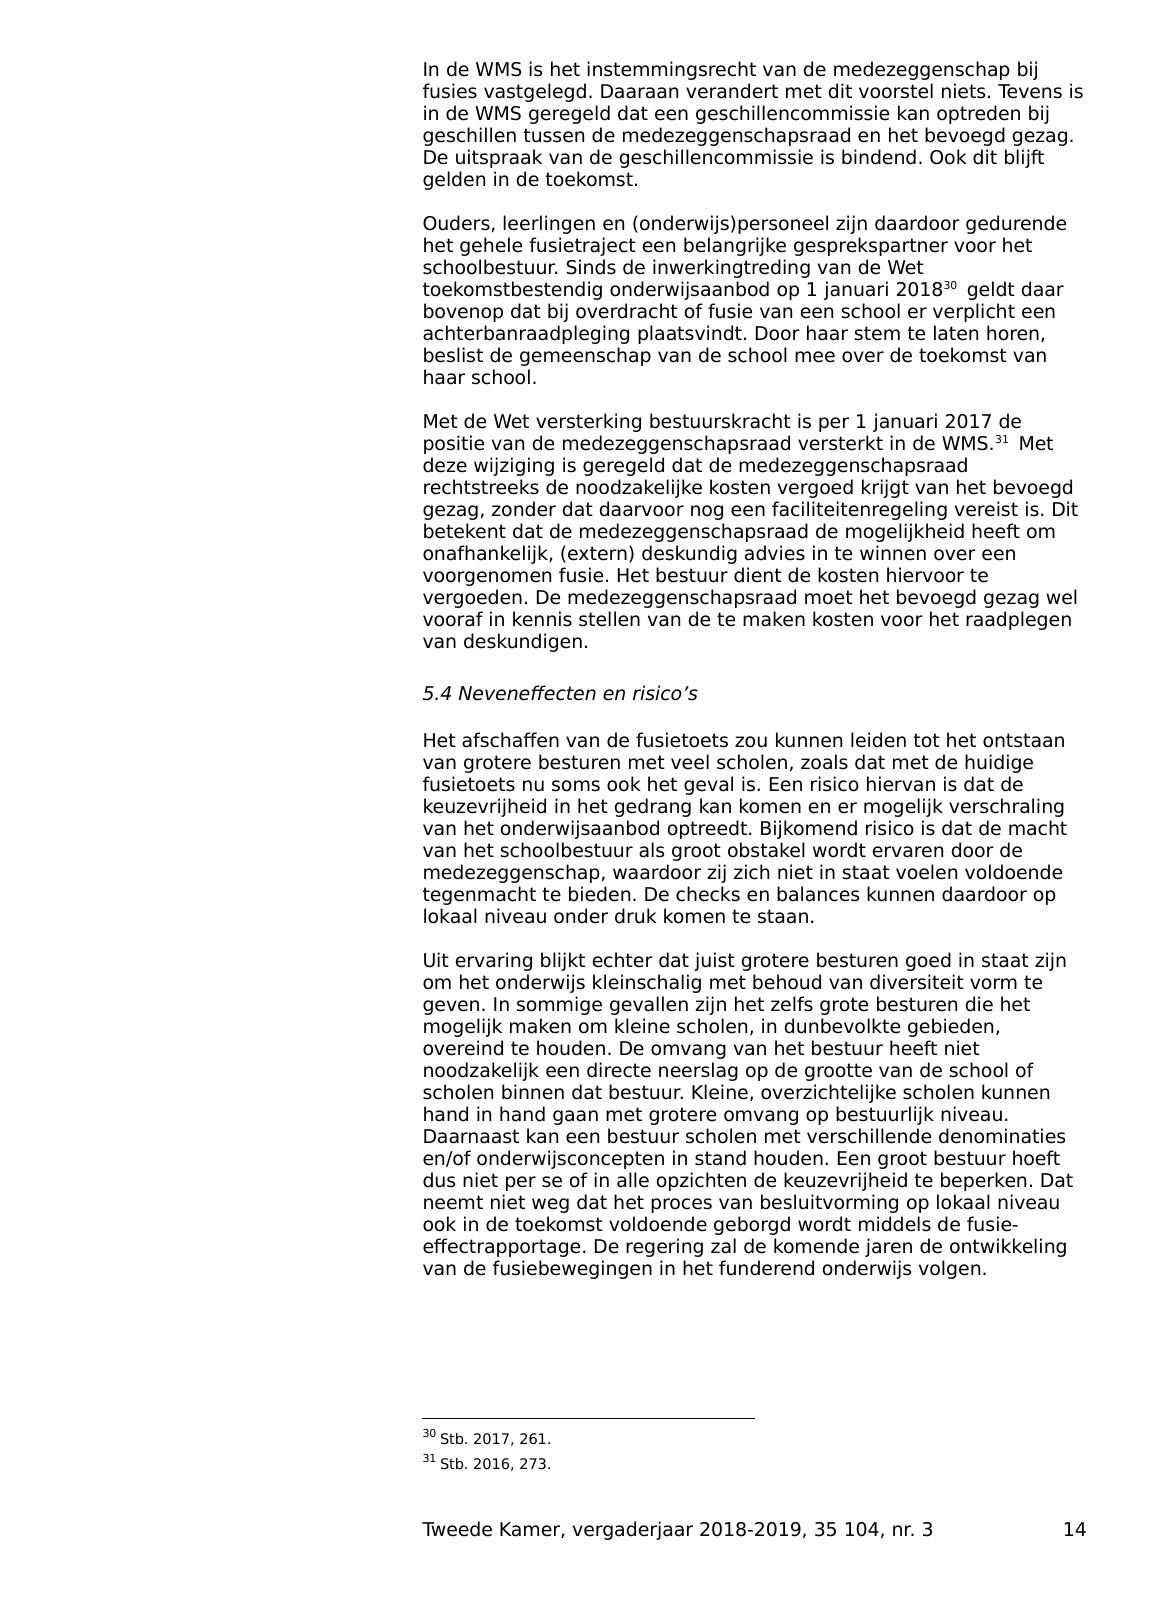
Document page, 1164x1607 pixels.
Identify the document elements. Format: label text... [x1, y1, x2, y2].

text Het afschaffen van de fusietoets zou kunnen leiden tot het ontstaan van grotere besturen met veel scholen, zoals dat met de huidige fusietoets nu soms ook het geval is. Een risico hiervan is dat de keuzevrijheid in het gedrang kan komen en er mogelijk verschraling van het onderwijsaanbod optreedt. Bijkomend risico is dat de macht van het schoolbestuur als groot obstakel wordt ervaren door de medezeggenschap, waardoor zij zich niet in staat voelen voldoende tegenmacht te bieden. De checks en balances kunnen daardoor op lokaal niveau onder druk komen te staan. [422, 730, 1087, 928]
text Met de Wet versterking bestuurskracht is per 1 januari 2017 de positie van de medezeggenschapsraad versterkt in de WMS. Met deze wijziging is geregeld dat de medezeggenschapsraad rechtstreeks de noodzakelijke kosten vergoed krijgt van het bevoegd gezag, zonder dat daarvoor nog een faciliteitenregeling vereist is. Dit betekent dat de medezeggenschapsraad de mogelijkheid heeft om onafhankelijk, (extern) deskundig advies in te winnen over een voorgenomen fusie. Het bestuur dient de kosten hiervoor te vergoeden. De medezeggenschapsraad moet het bevoegd gezag wel vooraf in kennis stellen van de te maken kosten voor het raadplegen van deskundigen. [422, 411, 1087, 653]
text Stb. 2016, 273. [422, 1452, 1087, 1474]
subtitle 5.4 Neveneffecten en risico’s [422, 683, 1087, 705]
text Stb. 2017, 261. [422, 1427, 1087, 1449]
text Uit ervaring blijkt echter dat juist grotere besturen goed in staat zijn om het onderwijs kleinschalig met behoud van diversiteit vorm te geven. In sommige gevallen zijn het zelfs grote besturen die het mogelijk maken om kleine scholen, in dunbevolkte gebieden, overeind te houden. De omvang van het bestuur heeft niet noodzakelijk een directe neerslag op de grootte van de school of scholen binnen dat bestuur. Kleine, overzichtelijke scholen kunnen hand in hand gaan met grotere omvang op bestuurlijk niveau. Daarnaast kan een bestuur scholen met verschillende denominaties en/of onderwijsconcepten in stand houden. Een groot bestuur hoeft dus niet per se of in alle opzichten de keuzevrijheid te beperken. Dat neemt niet weg dat het proces van besluitvorming op lokaal niveau ook in de toekomst voldoende geborgd wordt middels de fusie-effectrapportage. De regering zal de komende jaren de ontwikkeling van de fusiebewegingen in het funderend onderwijs volgen. [422, 950, 1087, 1279]
text Ouders, leerlingen en (onderwijs)personeel zijn daardoor gedurende het gehele fusietraject een belangrijke gesprekspartner voor het schoolbestuur. Sinds de inwerkingtreding van de Wet toekomstbestendig onderwijsaanbod op 1 januari 2018 geldt daar bovenop dat bij overdracht of fusie van een school er verplicht een achterbanraadpleging plaatsvindt. Door haar stem te laten horen, beslist de gemeenschap van de school mee over de toekomst van haar school. [422, 213, 1087, 389]
text In de WMS is het instemmingsrecht van de medezeggenschap bij fusies vastgelegd. Daaraan verandert met dit voorstel niets. Tevens is in de WMS geregeld dat een geschillencommissie kan optreden bij geschillen tussen de medezeggenschapsraad en het bevoegd gezag. De uitspraak van de geschillencommissie is bindend. Ook dit blijft gelden in de toekomst. [422, 59, 1087, 191]
